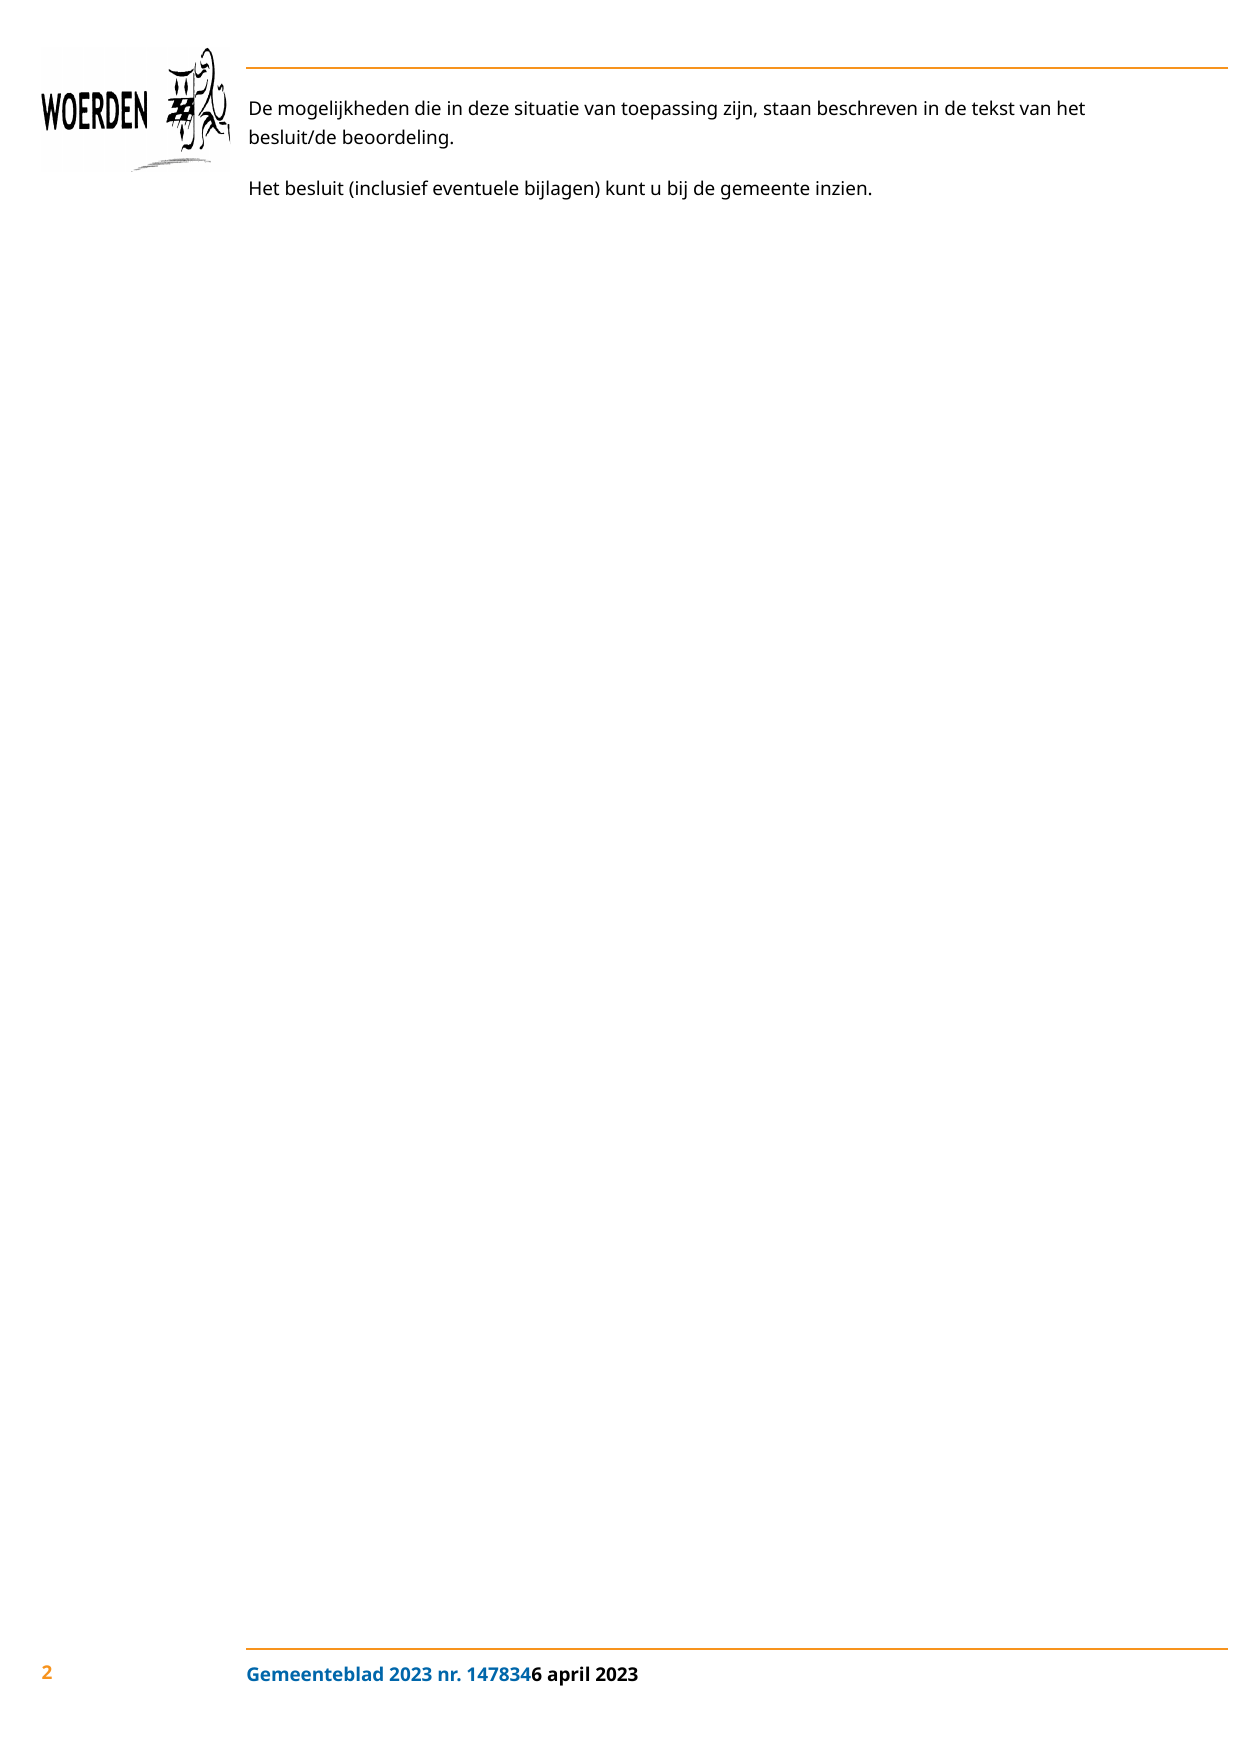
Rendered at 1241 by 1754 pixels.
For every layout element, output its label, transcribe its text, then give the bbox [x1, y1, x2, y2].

text De mogelijkheden die in deze situatie van toepassing zijn, staan beschreven in de tekst van het besluit/de beoordeling. [248, 95, 1152, 150]
picture [41, 47, 231, 172]
text Het besluit (inclusief eventuele bijlagen) kunt u bij de gemeente inzien. [248, 175, 1152, 201]
